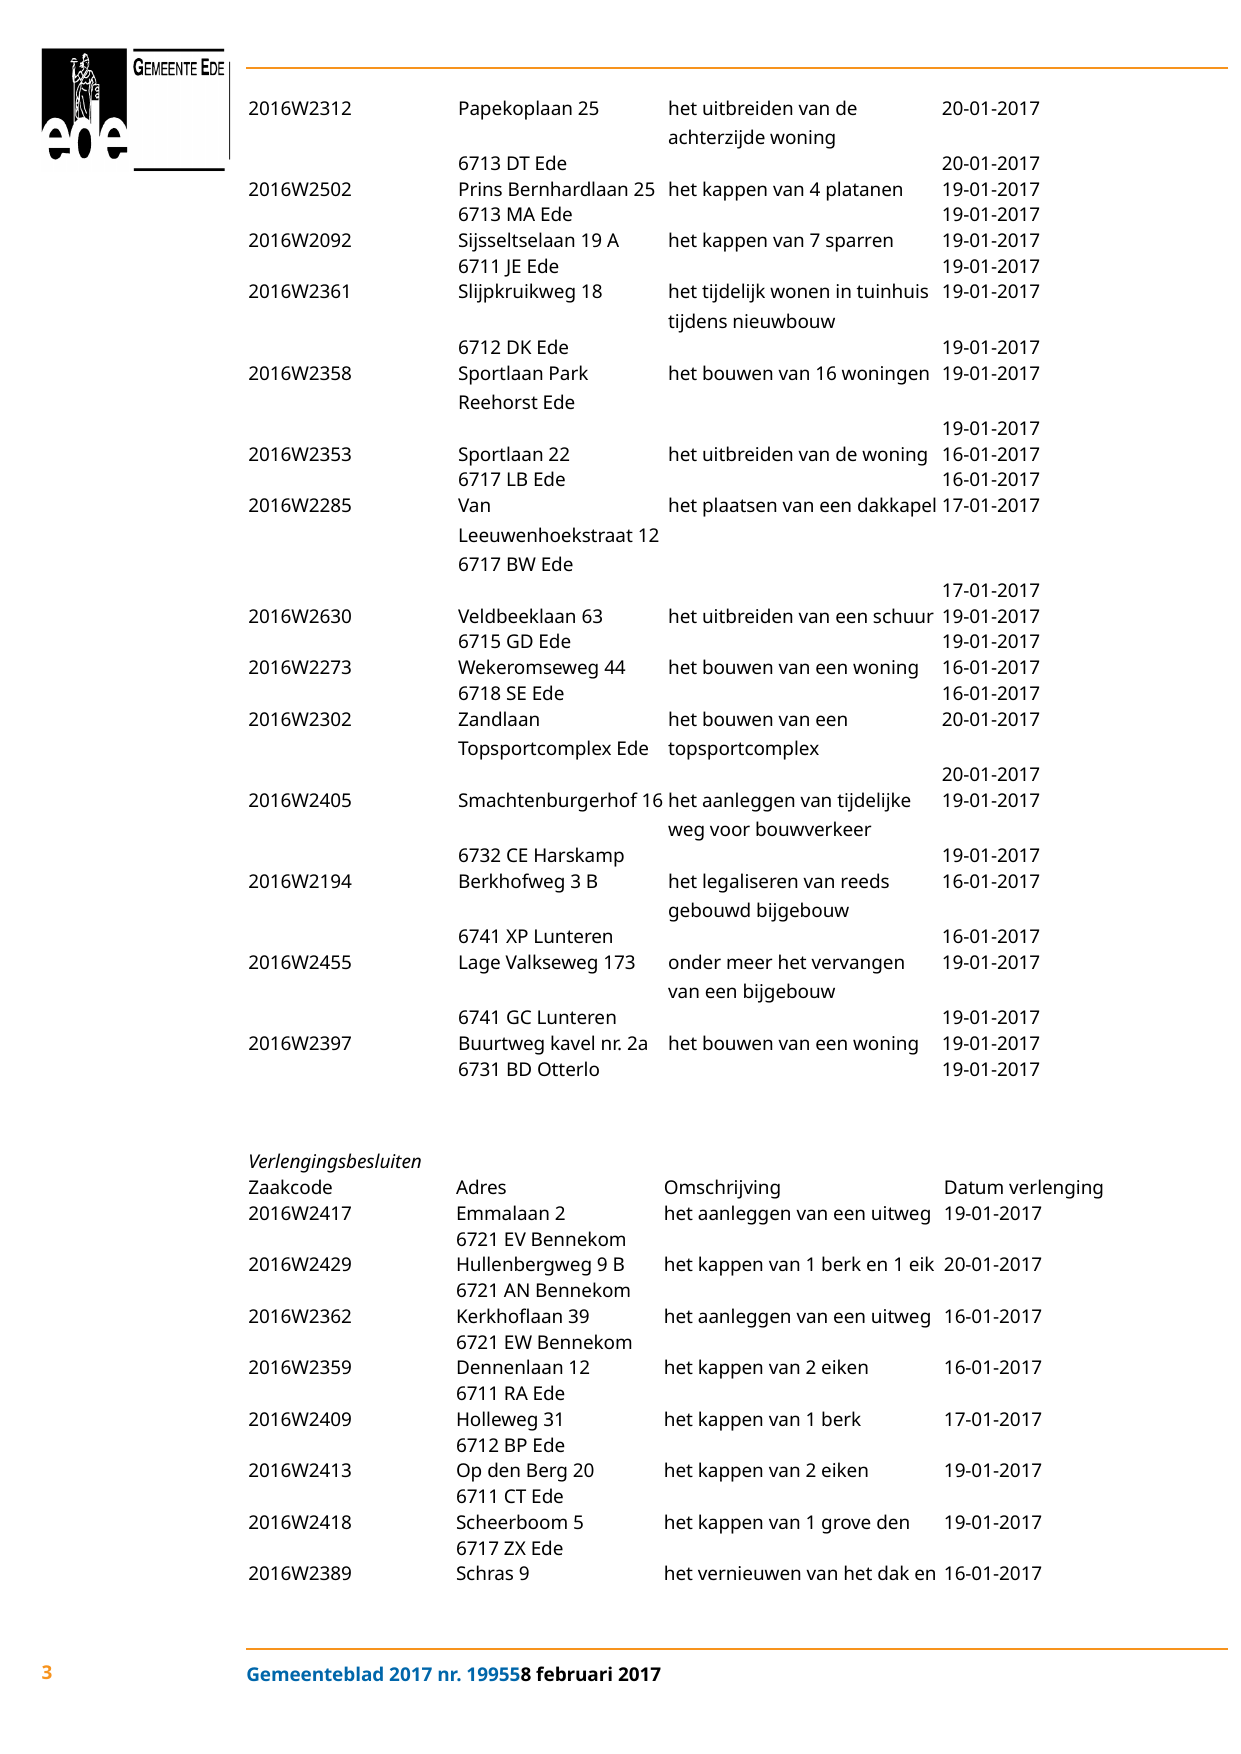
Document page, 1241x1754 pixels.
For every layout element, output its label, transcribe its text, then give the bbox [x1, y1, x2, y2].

table_cell het kappen van 2 eiken [664, 1458, 944, 1483]
table_cell 2016W2409 [248, 1406, 456, 1432]
table_cell Prins Bernhardlaan 25 [458, 176, 668, 202]
table_cell het uitbreiden van een schuur [668, 603, 942, 629]
table_cell Berkhofweg 3 B [458, 868, 668, 923]
text Verlengingsbesluiten [248, 1149, 1152, 1174]
table_cell [248, 1535, 456, 1560]
table_cell het kappen van 1 berk [664, 1406, 944, 1432]
table_cell 2016W2353 [248, 441, 458, 467]
table_cell [248, 680, 458, 706]
table_cell 16-01-2017 [942, 654, 1152, 680]
table_cell Slijpkruikweg 18 [458, 279, 668, 334]
table_cell het kappen van 4 platanen [668, 176, 942, 202]
table_cell 6711 JE Ede [458, 253, 668, 279]
table_cell [668, 253, 942, 279]
table_cell 19-01-2017 [942, 1030, 1152, 1056]
table_cell 6713 MA Ede [458, 202, 668, 227]
table_cell Sijsseltselaan 19 A [458, 227, 668, 253]
table_header Zaakcode [248, 1175, 456, 1200]
table_cell Van Leeuwenhoekstraat 12 6717 BW Ede [458, 492, 668, 577]
table_cell [664, 1380, 944, 1406]
table_cell Veldbeeklaan 63 [458, 603, 668, 629]
table_cell het aanleggen van een uitweg [664, 1200, 944, 1226]
table_cell 19-01-2017 [942, 334, 1152, 360]
table_cell 2016W2405 [248, 787, 458, 842]
table_cell 19-01-2017 [942, 360, 1152, 415]
table_cell [248, 1278, 456, 1303]
table_cell 2016W2312 [248, 95, 458, 150]
table_cell [668, 415, 942, 441]
table_cell Dennenlaan 12 [456, 1355, 664, 1380]
table_cell 19-01-2017 [944, 1200, 1152, 1226]
table_cell 16-01-2017 [944, 1560, 1152, 1586]
table_cell 19-01-2017 [942, 603, 1152, 629]
table_cell [944, 1483, 1152, 1509]
table_cell 6721 EW Bennekom [456, 1329, 664, 1354]
table_cell [664, 1329, 944, 1354]
table_cell [668, 150, 942, 176]
table_cell 6717 ZX Ede [456, 1535, 664, 1560]
table_cell Schras 9 [456, 1560, 664, 1586]
table_cell 19-01-2017 [944, 1458, 1152, 1483]
table_cell [248, 761, 458, 787]
table_cell 2016W2359 [248, 1355, 456, 1380]
table_cell 16-01-2017 [944, 1355, 1152, 1380]
table_cell Emmalaan 2 [456, 1200, 664, 1226]
table_cell 19-01-2017 [942, 415, 1152, 441]
table_cell 2016W2273 [248, 654, 458, 680]
table_cell het bouwen van een topsportcomplex [668, 706, 942, 761]
table_cell [248, 577, 458, 603]
table_cell Holleweg 31 [456, 1406, 664, 1432]
table_cell 6715 GD Ede [458, 629, 668, 654]
table_cell [668, 334, 942, 360]
table_cell 16-01-2017 [942, 467, 1152, 492]
table_cell het aanleggen van tijdelijke weg voor bouwverkeer [668, 787, 942, 842]
table_cell 6711 RA Ede [456, 1380, 664, 1406]
table_cell [248, 1056, 458, 1081]
table_cell 6732 CE Harskamp [458, 842, 668, 868]
table_cell 2016W2092 [248, 227, 458, 253]
table_cell 20-01-2017 [942, 95, 1152, 150]
table_cell 2016W2418 [248, 1509, 456, 1535]
table_cell het uitbreiden van de achterzijde woning [668, 95, 942, 150]
table_cell [248, 1432, 456, 1457]
table_cell 2016W2194 [248, 868, 458, 923]
table_cell 2016W2502 [248, 176, 458, 202]
table_cell [664, 1432, 944, 1457]
table_cell Lage Valkseweg 173 [458, 949, 668, 1004]
table_cell 20-01-2017 [944, 1252, 1152, 1277]
table_cell 16-01-2017 [942, 441, 1152, 467]
table_cell Papekoplaan 25 [458, 95, 668, 150]
table_cell Smachtenburgerhof 16 [458, 787, 668, 842]
table_cell Zandlaan Topsportcomplex Ede [458, 706, 668, 761]
table_cell Wekeromseweg 44 [458, 654, 668, 680]
table_cell Sportlaan Park Reehorst Ede [458, 360, 668, 415]
table_cell 19-01-2017 [942, 176, 1152, 202]
table_cell [668, 842, 942, 868]
table_cell 16-01-2017 [942, 923, 1152, 949]
table_cell 19-01-2017 [942, 227, 1152, 253]
table_cell 6721 AN Bennekom [456, 1278, 664, 1303]
table_cell [668, 1004, 942, 1030]
table_header Adres [456, 1175, 664, 1200]
table_cell het kappen van 7 sparren [668, 227, 942, 253]
table_cell 2016W2362 [248, 1303, 456, 1329]
table_cell 17-01-2017 [944, 1406, 1152, 1432]
table_cell 19-01-2017 [942, 202, 1152, 227]
table_cell het kappen van 1 grove den [664, 1509, 944, 1535]
table_cell 20-01-2017 [942, 761, 1152, 787]
table_cell [944, 1329, 1152, 1354]
table_cell [944, 1380, 1152, 1406]
table_cell 19-01-2017 [942, 842, 1152, 868]
table_cell [664, 1483, 944, 1509]
table_cell 19-01-2017 [942, 279, 1152, 334]
table_cell het vernieuwen van het dak en [664, 1560, 944, 1586]
table_cell onder meer het vervangen van een bijgebouw [668, 949, 942, 1004]
table_cell [664, 1226, 944, 1252]
table_cell 19-01-2017 [942, 253, 1152, 279]
table_cell het aanleggen van een uitweg [664, 1303, 944, 1329]
table_cell [664, 1278, 944, 1303]
table_cell 16-01-2017 [942, 680, 1152, 706]
table_cell 2016W2429 [248, 1252, 456, 1277]
table_cell [248, 1004, 458, 1030]
table_cell [248, 202, 458, 227]
table_cell Sportlaan 22 [458, 441, 668, 467]
table_cell het bouwen van een woning [668, 1030, 942, 1056]
table_cell 19-01-2017 [944, 1509, 1152, 1535]
table_cell [248, 1380, 456, 1406]
table_cell 20-01-2017 [942, 706, 1152, 761]
table_cell [248, 334, 458, 360]
table_cell het kappen van 2 eiken [664, 1355, 944, 1380]
table_cell [248, 150, 458, 176]
table_cell 2016W2302 [248, 706, 458, 761]
table_cell Kerkhoflaan 39 [456, 1303, 664, 1329]
table_cell [944, 1535, 1152, 1560]
table_cell 2016W2358 [248, 360, 458, 415]
table_cell het kappen van 1 berk en 1 eik [664, 1252, 944, 1277]
table_cell 20-01-2017 [942, 150, 1152, 176]
table_cell 2016W2455 [248, 949, 458, 1004]
table_cell [944, 1432, 1152, 1457]
table_cell 6741 GC Lunteren [458, 1004, 668, 1030]
table_cell Hullenbergweg 9 B [456, 1252, 664, 1277]
table_cell [668, 680, 942, 706]
table_cell [664, 1535, 944, 1560]
table_cell Scheerboom 5 [456, 1509, 664, 1535]
table_cell 2016W2413 [248, 1458, 456, 1483]
table_cell [248, 842, 458, 868]
table_cell 6712 DK Ede [458, 334, 668, 360]
table_cell 2016W2397 [248, 1030, 458, 1056]
table_cell 16-01-2017 [942, 868, 1152, 923]
table_cell [668, 629, 942, 654]
table_header Omschrijving [664, 1175, 944, 1200]
table_cell 19-01-2017 [942, 629, 1152, 654]
table_cell 17-01-2017 [942, 492, 1152, 577]
table_header Datum verlenging [944, 1175, 1152, 1200]
table_cell [248, 629, 458, 654]
table_cell 6721 EV Bennekom [456, 1226, 664, 1252]
table_cell 19-01-2017 [942, 1056, 1152, 1081]
table_cell 19-01-2017 [942, 1004, 1152, 1030]
table_cell [458, 761, 668, 787]
table_cell 6712 BP Ede [456, 1432, 664, 1457]
table_cell [248, 1483, 456, 1509]
table_cell [248, 1226, 456, 1252]
table_cell [668, 1056, 942, 1081]
table_cell 16-01-2017 [944, 1303, 1152, 1329]
table_cell 2016W2285 [248, 492, 458, 577]
table_cell 17-01-2017 [942, 577, 1152, 603]
table_cell [248, 1329, 456, 1354]
table_cell 19-01-2017 [942, 787, 1152, 842]
table_cell [248, 253, 458, 279]
table_cell [458, 415, 668, 441]
table_cell het bouwen van een woning [668, 654, 942, 680]
table_cell [248, 923, 458, 949]
table_cell 6731 BD Otterlo [458, 1056, 668, 1081]
table_cell [458, 577, 668, 603]
table_cell 6711 CT Ede [456, 1483, 664, 1509]
table_cell het legaliseren van reeds gebouwd bijgebouw [668, 868, 942, 923]
table_cell [668, 202, 942, 227]
table_cell 2016W2389 [248, 1560, 456, 1586]
table_cell 2016W2417 [248, 1200, 456, 1226]
table_cell het bouwen van 16 woningen [668, 360, 942, 415]
table_cell Op den Berg 20 [456, 1458, 664, 1483]
table_cell [944, 1226, 1152, 1252]
table_cell [944, 1278, 1152, 1303]
table_cell 2016W2361 [248, 279, 458, 334]
table_cell [668, 467, 942, 492]
table_cell het tijdelijk wonen in tuinhuis tijdens nieuwbouw [668, 279, 942, 334]
picture [41, 47, 231, 172]
table_cell 6713 DT Ede [458, 150, 668, 176]
table_cell [668, 923, 942, 949]
table_cell Buurtweg kavel nr. 2a [458, 1030, 668, 1056]
table_cell 6717 LB Ede [458, 467, 668, 492]
table_cell [668, 761, 942, 787]
table_cell [668, 577, 942, 603]
table_cell [248, 415, 458, 441]
table_cell 19-01-2017 [942, 949, 1152, 1004]
table_cell het uitbreiden van de woning [668, 441, 942, 467]
table_cell 6741 XP Lunteren [458, 923, 668, 949]
table_cell 2016W2630 [248, 603, 458, 629]
table_cell 6718 SE Ede [458, 680, 668, 706]
table_cell [248, 467, 458, 492]
table_cell het plaatsen van een dakkapel [668, 492, 942, 577]
